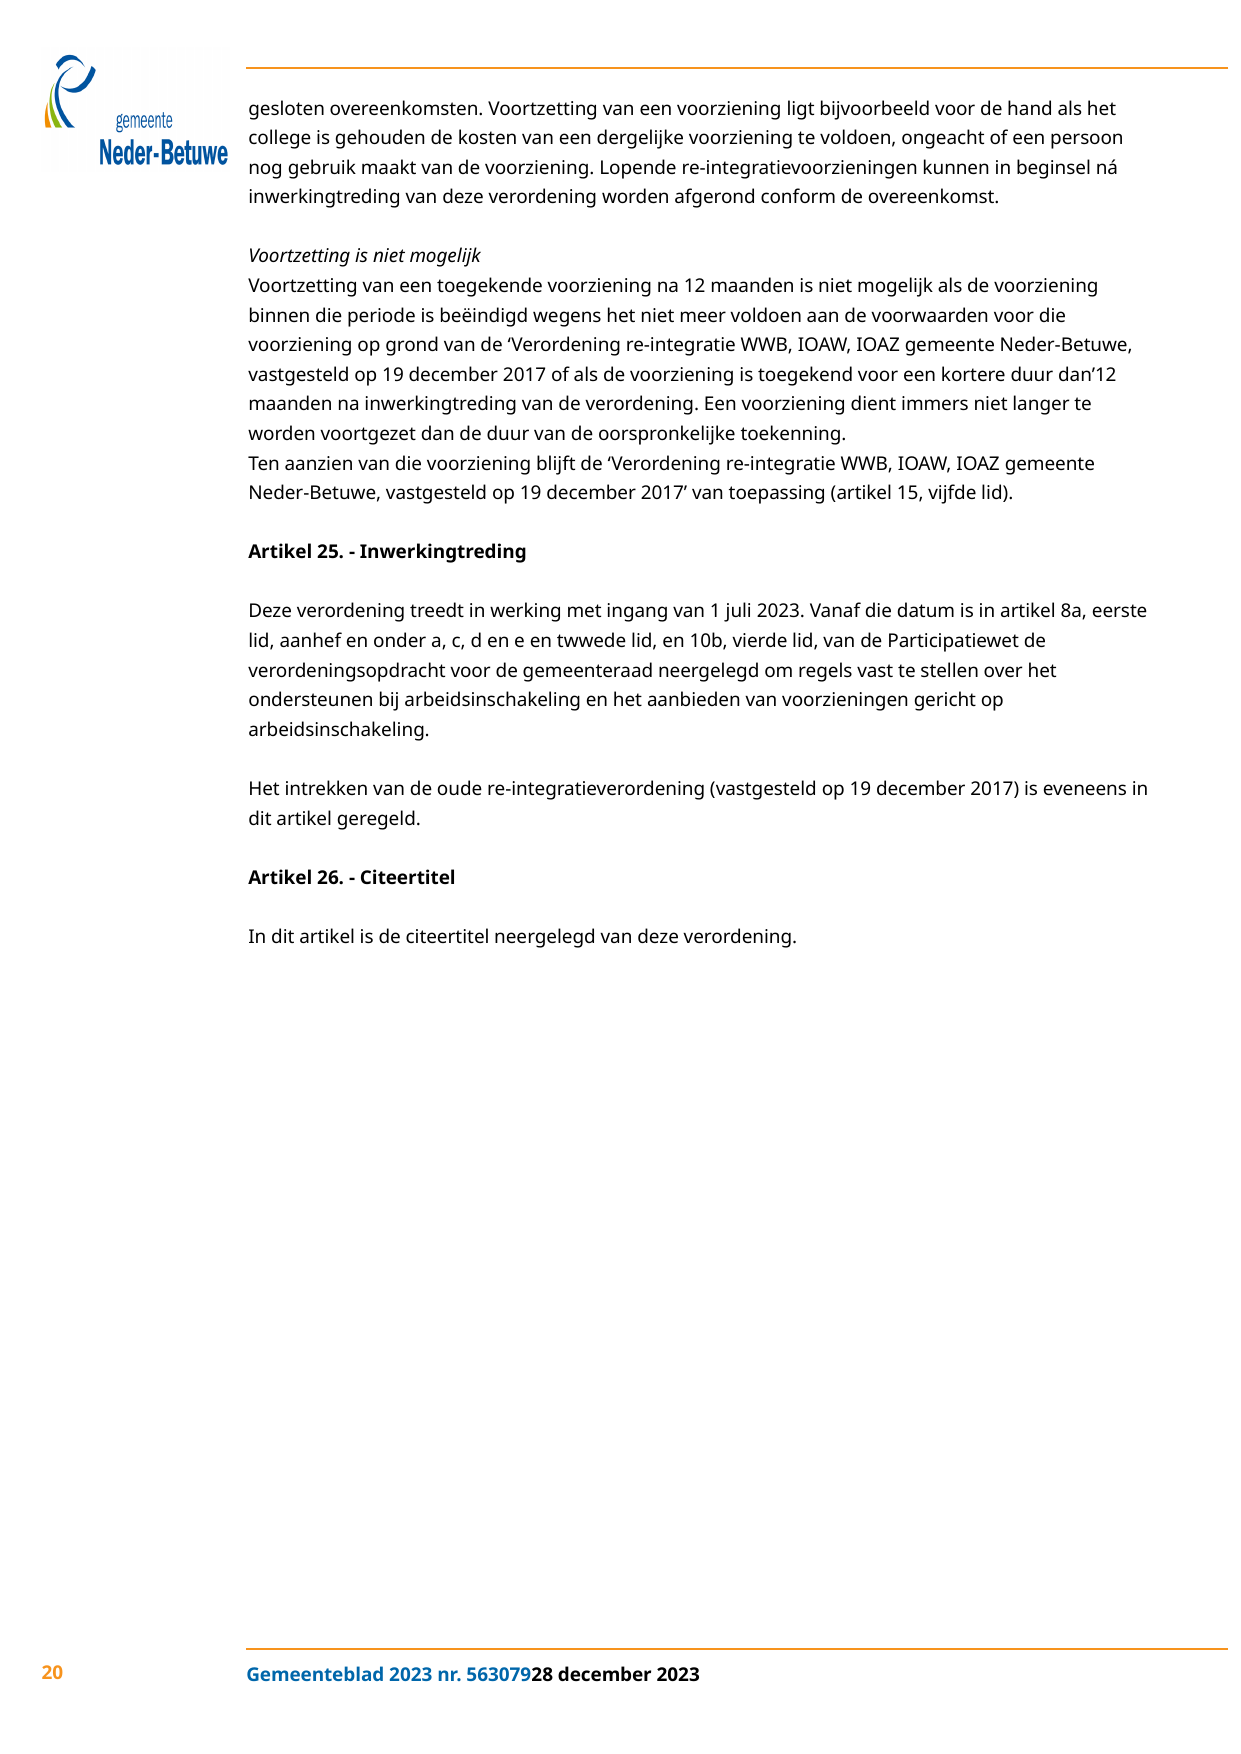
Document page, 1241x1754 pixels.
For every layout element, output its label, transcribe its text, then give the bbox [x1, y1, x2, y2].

text Artikel 26. - Citeertitel [248, 864, 1152, 890]
text Voortzetting is niet mogelijk [248, 243, 1152, 268]
picture [41, 47, 231, 172]
text Voortzetting van een toegekende voorziening na 12 maanden is niet mogelijk als de voorziening binnen die periode is beëindigd wegens het niet meer voldoen aan de voorwaarden voor die voorziening op grond van de ‘Verordening re-integratie WWB, IOAW, IOAZ gemeente Neder-Betuwe, vastgesteld op 19 december 2017 of als de voorziening is toegekend voor een kortere duur dan’12 maanden na inwerkingtreding van de verordening. Een voorziening dient immers niet langer te worden voortgezet dan de duur van de oorspronkelijke toekenning. [248, 272, 1152, 446]
text Artikel 25. - Inwerkingtreding [248, 538, 1152, 564]
text Het intrekken van de oude re-integratieverordening (vastgesteld op 19 december 2017) is eveneens in dit artikel geregeld. [248, 775, 1152, 831]
text gesloten overeenkomsten. Voortzetting van een voorziening ligt bijvoorbeeld voor de hand als het college is gehouden de kosten van een dergelijke voorziening te voldoen, ongeacht of een persoon nog gebruik maakt van de voorziening. Lopende re-integratievoorzieningen kunnen in beginsel ná inwerkingtreding van deze verordening worden afgerond conform de overeenkomst. [248, 95, 1152, 209]
text In dit artikel is de citeertitel neergelegd van deze verordening. [248, 923, 1152, 949]
text Ten aanzien van die voorziening blijft de ‘Verordening re-integratie WWB, IOAW, IOAZ gemeente Neder-Betuwe, vastgesteld op 19 december 2017’ van toepassing (artikel 15, vijfde lid). [248, 450, 1152, 505]
text Deze verordening treedt in werking met ingang van 1 juli 2023. Vanaf die datum is in artikel 8a, eerste lid, aanhef en onder a, c, d en e en twwede lid, en 10b, vierde lid, van de Participatiewet de verordeningsopdracht voor de gemeenteraad neergelegd om regels vast te stellen over het ondersteunen bij arbeidsinschakeling en het aanbieden van voorzieningen gericht op arbeidsinschakeling. [248, 598, 1152, 742]
